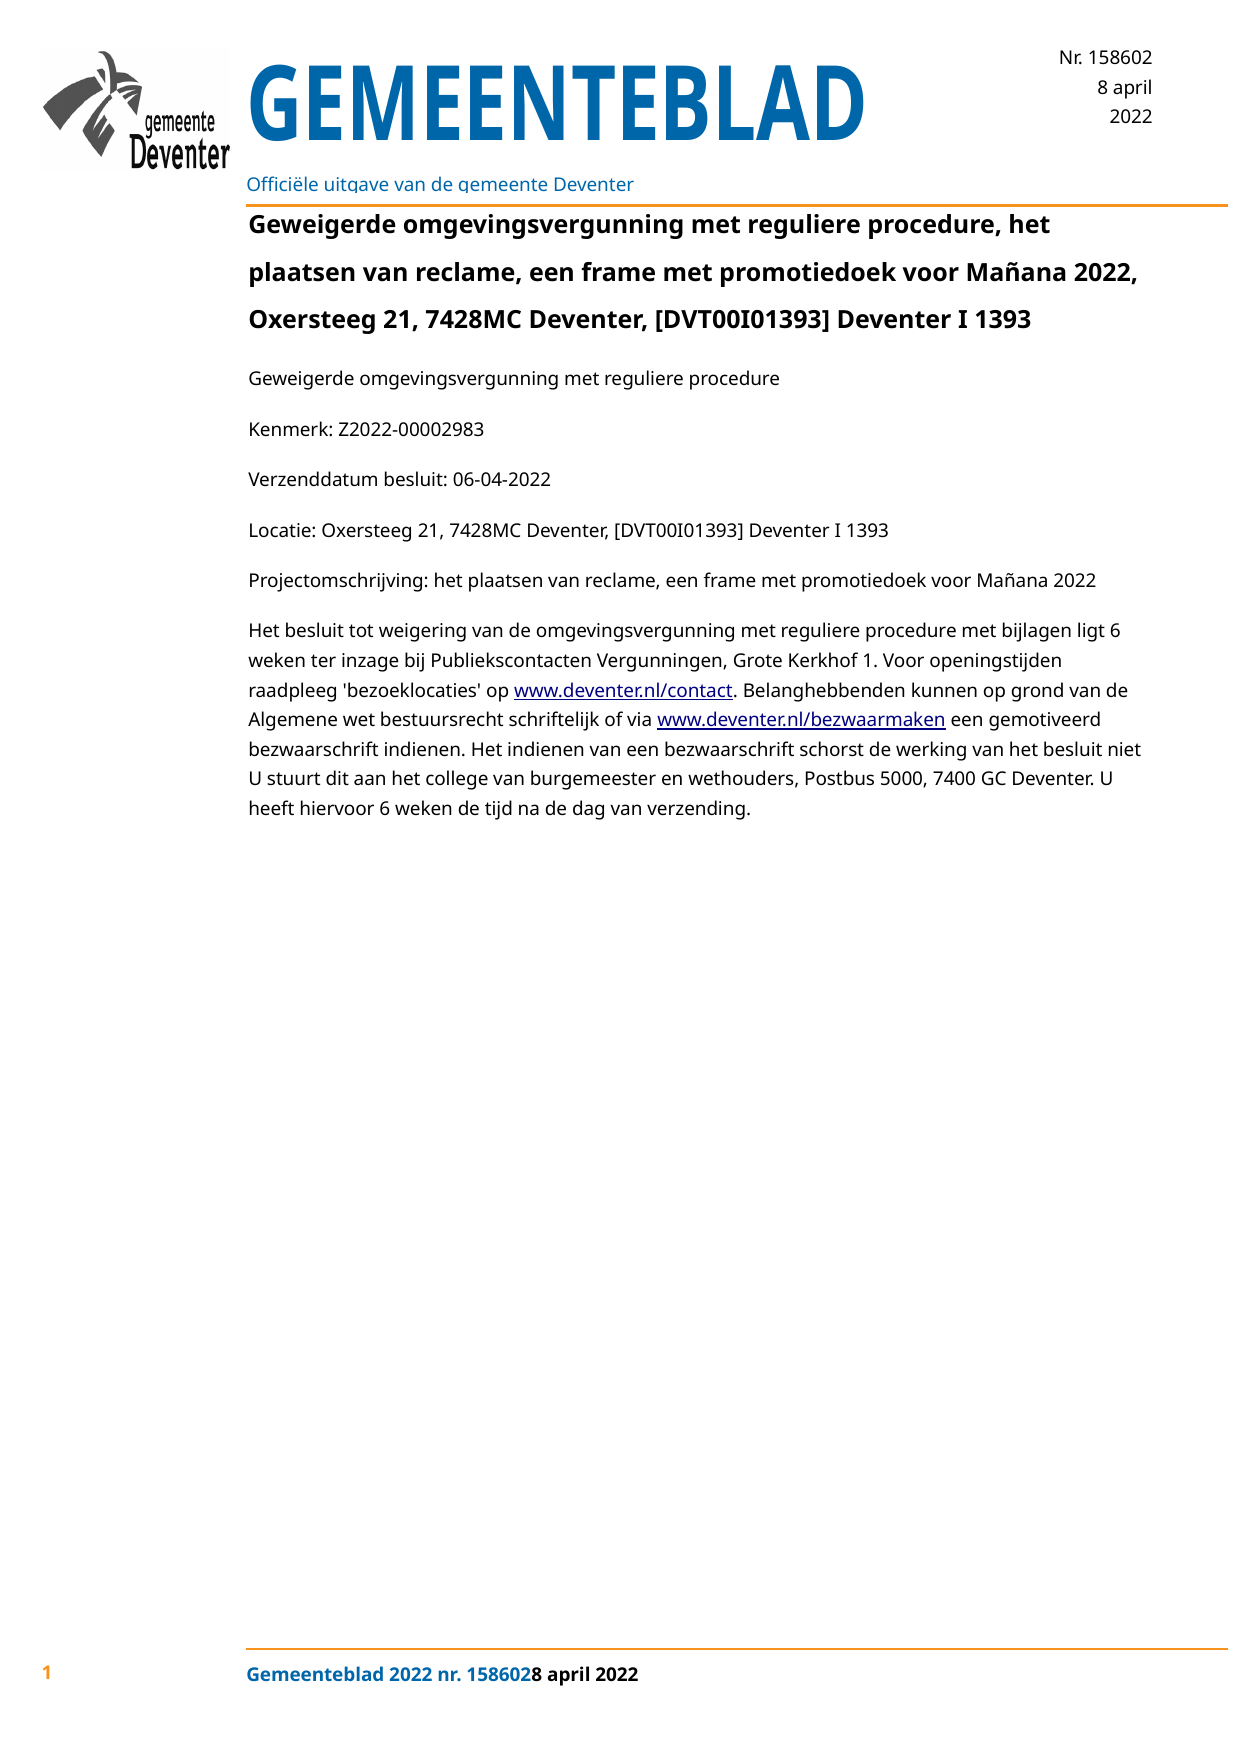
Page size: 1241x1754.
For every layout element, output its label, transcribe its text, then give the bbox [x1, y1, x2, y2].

text Geweigerde omgevingsvergunning met reguliere procedure, het plaatsen van reclame, een frame met promotiedoek voor Mañana 2022, Oxersteeg 21, 7428MC Deventer, [DVT00I01393] Deventer I 1393 [248, 207, 1152, 336]
text Geweigerde omgevingsvergunning met reguliere procedure [248, 366, 1152, 391]
text Verzenddatum besluit: 06-04-2022 [248, 466, 1152, 492]
picture [41, 47, 231, 172]
text Locatie: Oxersteeg 21, 7428MC Deventer, [DVT00I01393] Deventer I 1393 [248, 517, 1152, 542]
text Het besluit tot weigering van de omgevingsvergunning met reguliere procedure met bijlagen ligt 6 weken ter inzage bij Publiekscontacten Vergunningen, Grote Kerkhof 1. Voor openingstijden raadpleeg 'bezoeklocaties' op www.deventer.nl/contact. Belanghebbenden kunnen op grond van de Algemene wet bestuursrecht schriftelijk of via www.deventer.nl/bezwaarmaken een gemotiveerd bezwaarschrift indienen. Het indienen van een bezwaarschrift schorst de werking van het besluit niet U stuurt dit aan het college van burgemeester en wethouders, Postbus 5000, 7400 GC Deventer. U heeft hiervoor 6 weken de tijd na de dag van verzending. [248, 618, 1152, 821]
text Projectomschrijving: het plaatsen van reclame, een frame met promotiedoek voor Mañana 2022 [248, 567, 1152, 593]
text Kenmerk: Z2022-00002983 [248, 416, 1152, 442]
